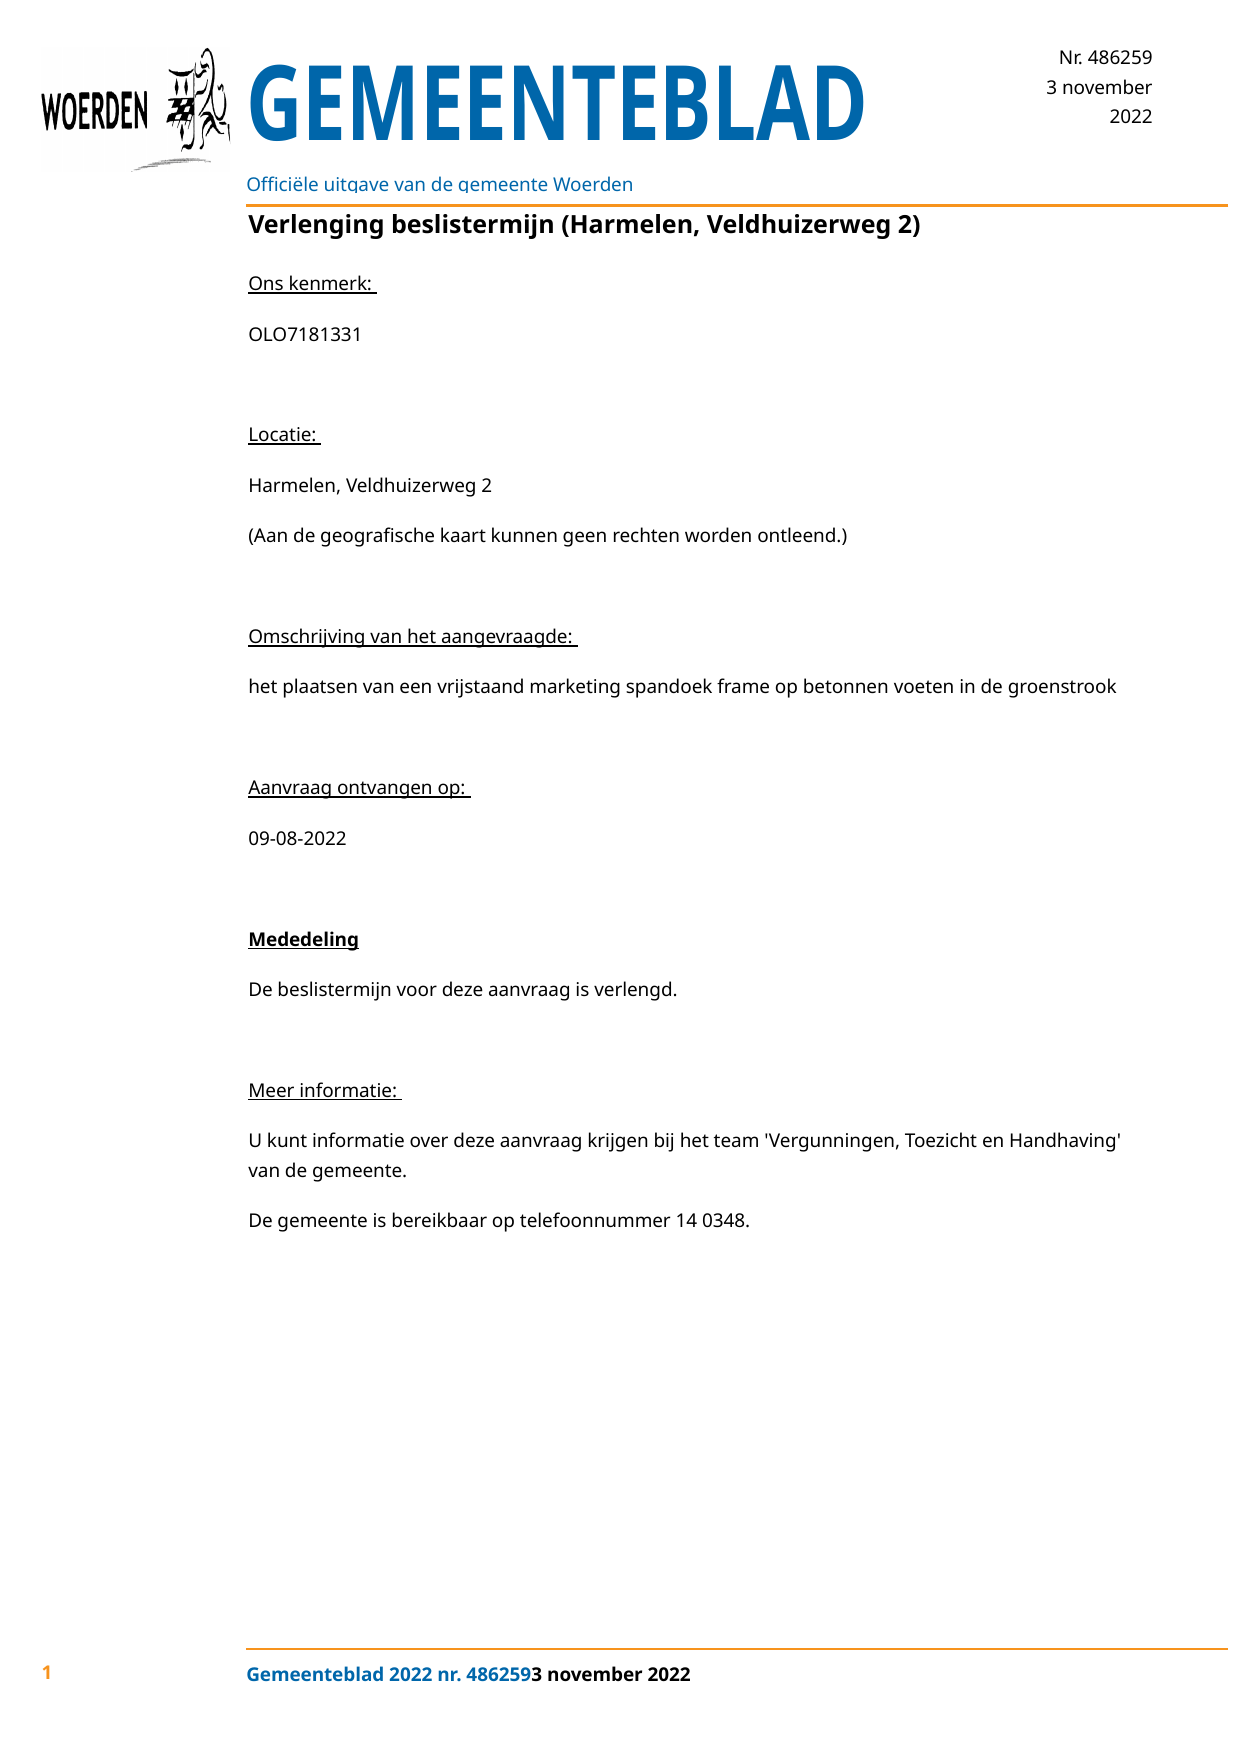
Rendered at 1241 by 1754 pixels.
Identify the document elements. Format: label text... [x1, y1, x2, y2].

text Mededeling [248, 926, 1152, 951]
text Aanvraag ontvangen op: [248, 774, 1152, 800]
text Meer informatie: [248, 1077, 1152, 1103]
text 09-08-2022 [248, 825, 1152, 851]
text De gemeente is bereikbaar op telefoonnummer 14 0348. [248, 1207, 1152, 1233]
text U kunt informatie over deze aanvraag krijgen bij het team 'Vergunningen, Toezicht en Handhaving' van de gemeente. [248, 1127, 1152, 1183]
text Verlenging beslistermijn (Harmelen, Veldhuizerweg 2) [248, 207, 1152, 241]
text Omschrijving van het aangevraagde: [248, 623, 1152, 649]
text De beslistermijn voor deze aanvraag is verlengd. [248, 976, 1152, 1002]
text Locatie: [248, 422, 1152, 447]
text Harmelen, Veldhuizerweg 2 [248, 472, 1152, 498]
text OLO7181331 [248, 321, 1152, 346]
picture [41, 47, 231, 172]
text (Aan de geografische kaart kunnen geen rechten worden ontleend.) [248, 522, 1152, 548]
text Ons kenmerk: [248, 270, 1152, 296]
text het plaatsen van een vrijstaand marketing spandoek frame op betonnen voeten in de groenstrook [248, 674, 1152, 699]
